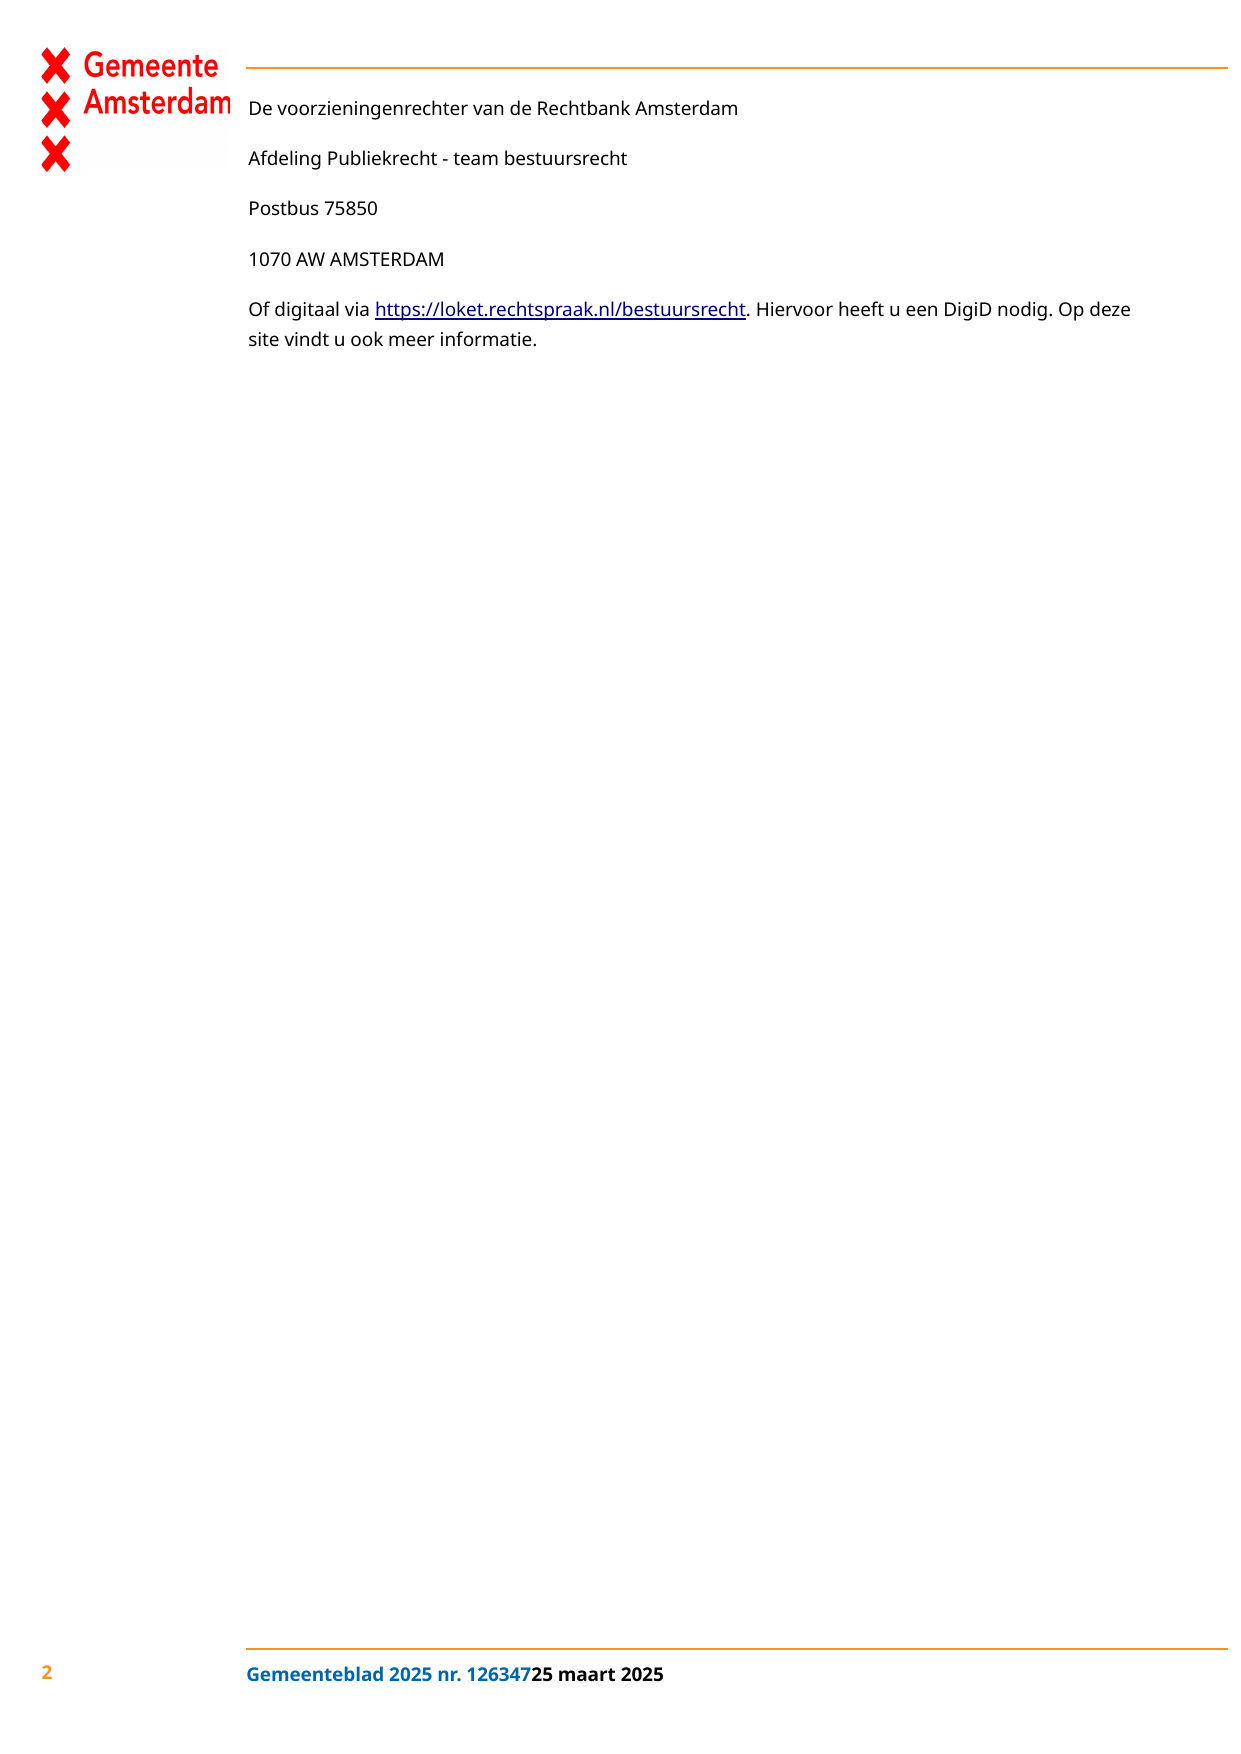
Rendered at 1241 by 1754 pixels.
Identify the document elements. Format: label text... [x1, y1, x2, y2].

text 1070 AW AMSTERDAM [248, 246, 1152, 272]
text Postbus 75850 [248, 196, 1152, 221]
text Of digitaal via https://loket.rechtspraak.nl/bestuursrecht. Hiervoor heeft u een DigiD nodig. Op deze site vindt u ook meer informatie. [248, 296, 1152, 352]
text De voorzieningenrechter van de Rechtbank Amsterdam [248, 95, 1152, 121]
picture [41, 47, 231, 172]
text Afdeling Publiekrecht - team bestuursrecht [248, 145, 1152, 171]
